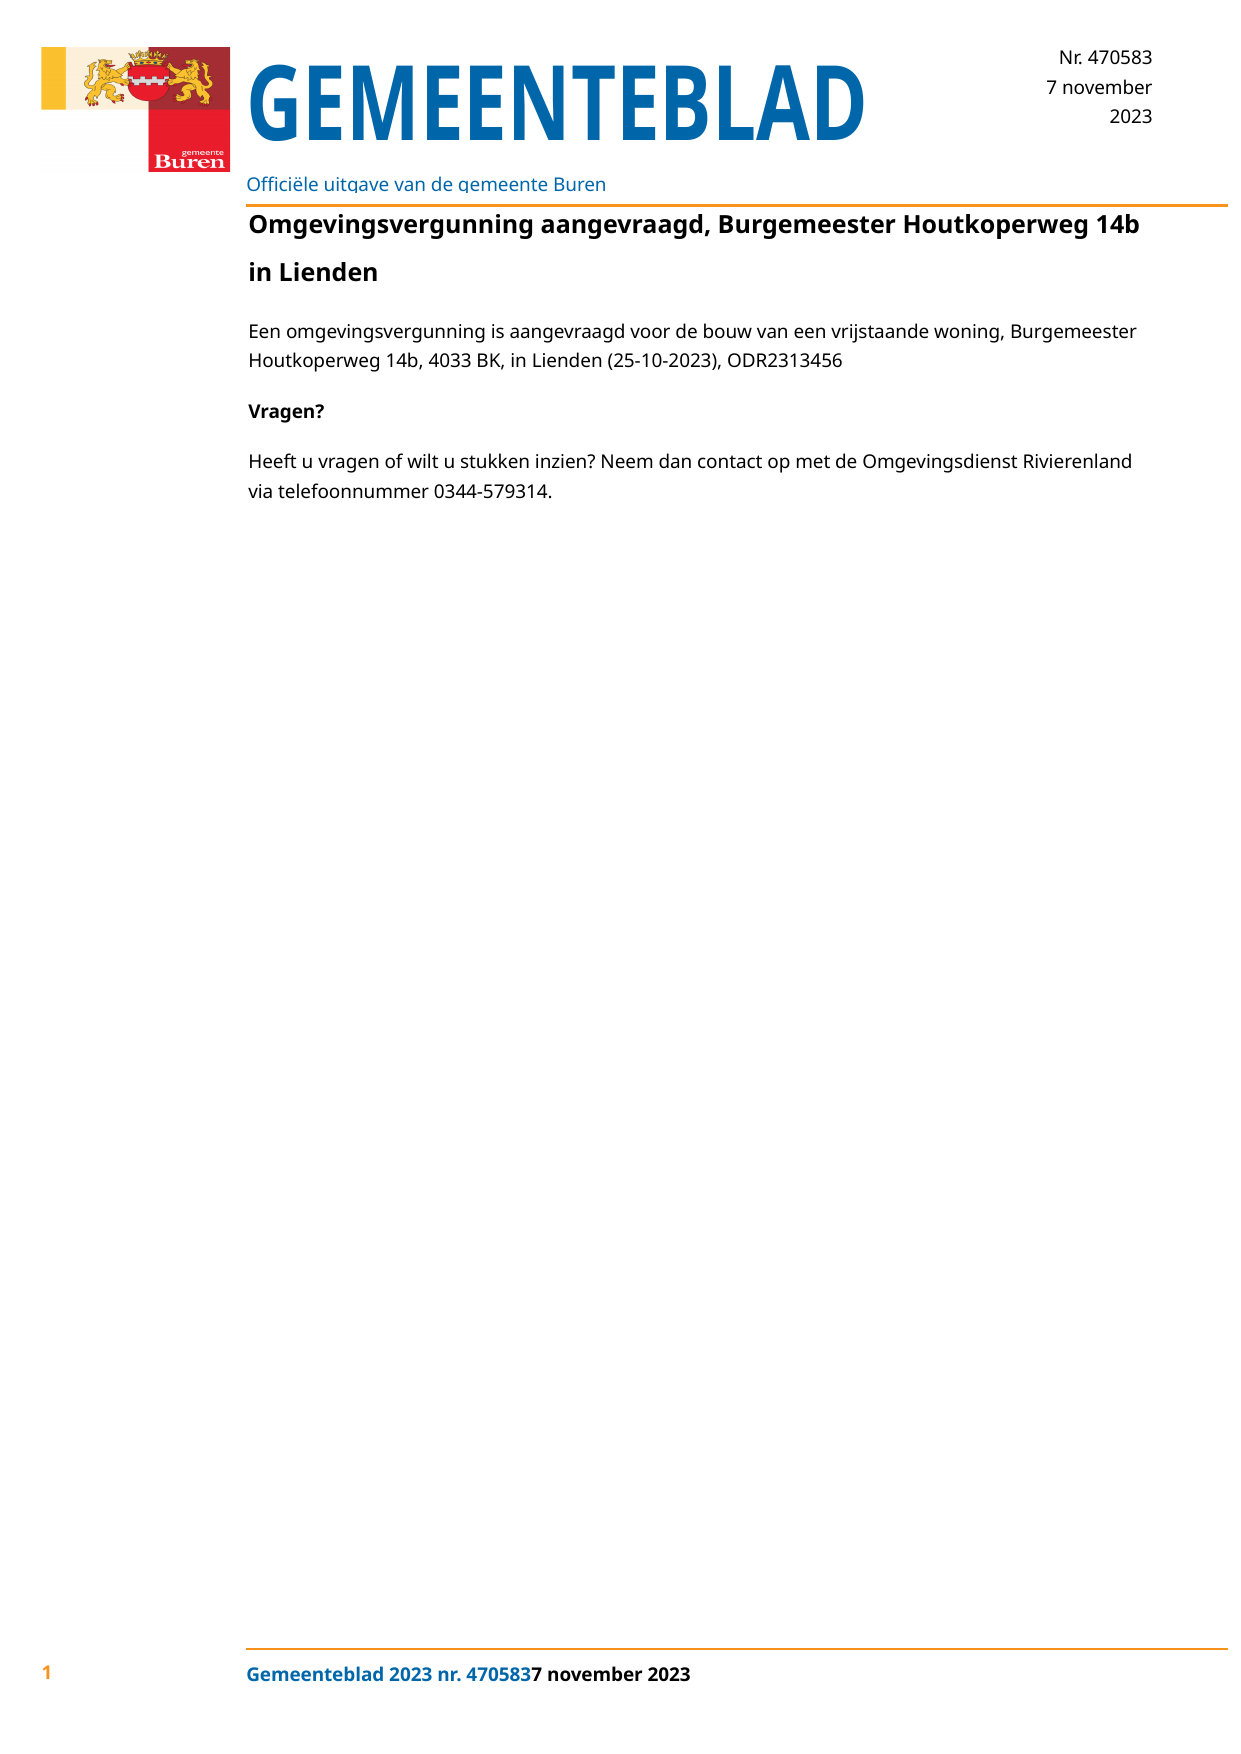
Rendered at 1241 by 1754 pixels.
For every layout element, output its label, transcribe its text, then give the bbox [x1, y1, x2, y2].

text Vragen? [248, 398, 1152, 424]
text Een omgevingsvergunning is aangevraagd voor de bouw van een vrijstaande woning, Burgemeester Houtkoperweg 14b, 4033 BK, in Lienden (25-10-2023), ODR2313456 [248, 318, 1152, 373]
text Heeft u vragen of wilt u stukken inzien? Neem dan contact op met de Omgevingsdienst Rivierenland via telefoonnummer 0344-579314. [248, 448, 1152, 504]
text Omgevingsvergunning aangevraagd, Burgemeester Houtkoperweg 14b in Lienden [248, 207, 1152, 288]
picture [41, 47, 231, 172]
